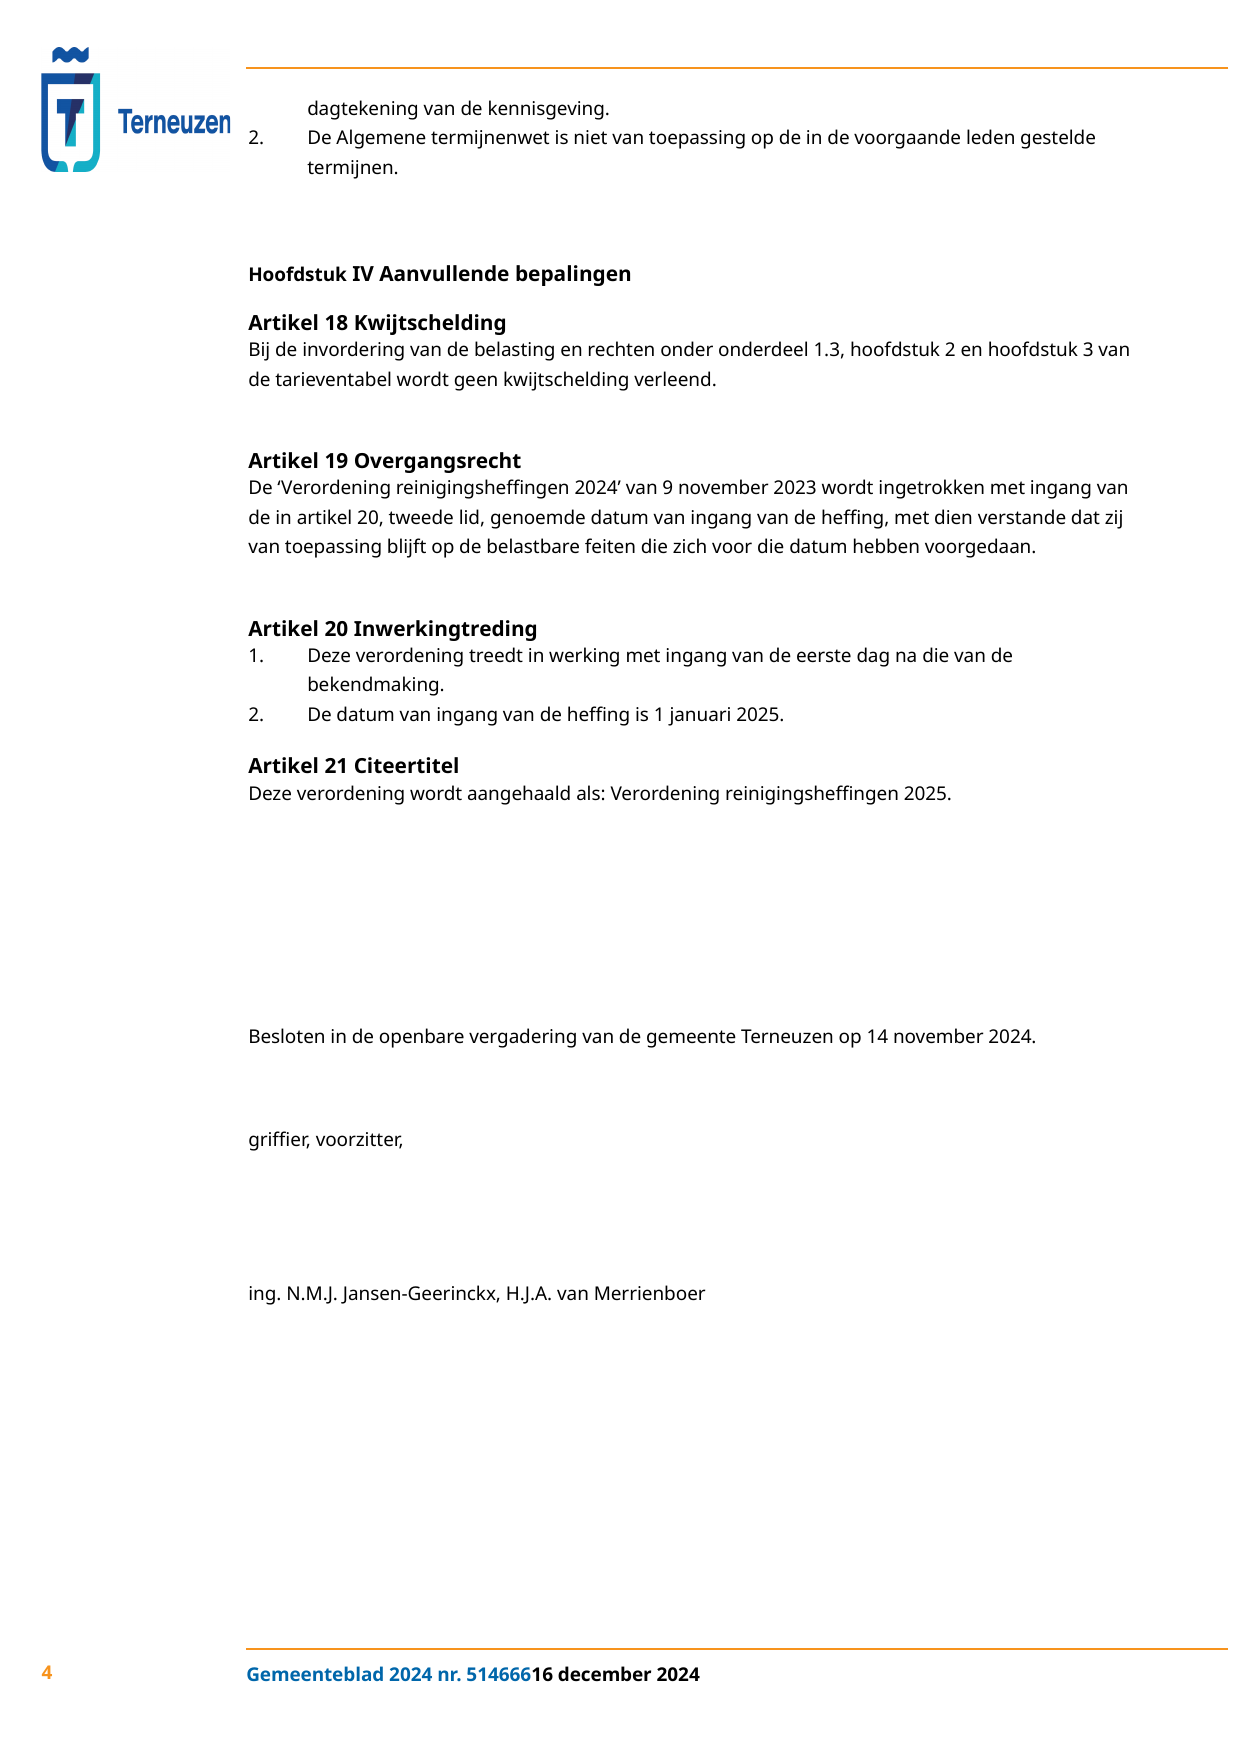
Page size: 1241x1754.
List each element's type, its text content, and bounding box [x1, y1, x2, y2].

text ing. N.M.J. Jansen-Geerinckx, H.J.A. van Merrienboer [248, 1280, 1152, 1306]
text De ‘Verordening reinigingsheffingen 2024’ van 9 november 2023 wordt ingetrokken met ingang van de in artikel 20, tweede lid, genoemde datum van ingang van de heffing, met dien verstande dat zij van toepassing blijft op de belastbare feiten die zich voor die datum hebben voorgedaan. [248, 474, 1152, 559]
picture [41, 47, 231, 172]
list De Algemene termijnenwet is niet van toepassing op de in de voorgaande leden gestelde termijnen. [248, 124, 1152, 180]
list De datum van ingang van de heffing is 1 januari 2025. [248, 701, 1152, 727]
text Bij de invordering van de belasting en rechten onder onderdeel 1.3, hoofdstuk 2 en hoofdstuk 3 van de tarieventabel wordt geen kwijtschelding verleend. [248, 336, 1152, 392]
text Artikel 20 Inwerkingtreding [248, 614, 1152, 642]
list Deze verordening treedt in werking met ingang van de eerste dag na die van de bekendmaking. [248, 642, 1152, 697]
text griffier, voorzitter, [248, 1126, 1152, 1152]
text Hoofdstuk IV Aanvullende bepalingen [248, 259, 1152, 287]
text Artikel 21 Citeertitel [248, 752, 1152, 780]
text Besloten in de openbare vergadering van de gemeente Terneuzen op 14 november 2024. [248, 1023, 1152, 1049]
text Deze verordening wordt aangehaald als: Verordening reinigingsheffingen 2025. [248, 780, 1152, 806]
text Artikel 19 Overgangsrecht [248, 446, 1152, 474]
list dagtekening van de kennisgeving. [248, 95, 1152, 121]
text Artikel 18 Kwijtschelding [248, 308, 1152, 336]
